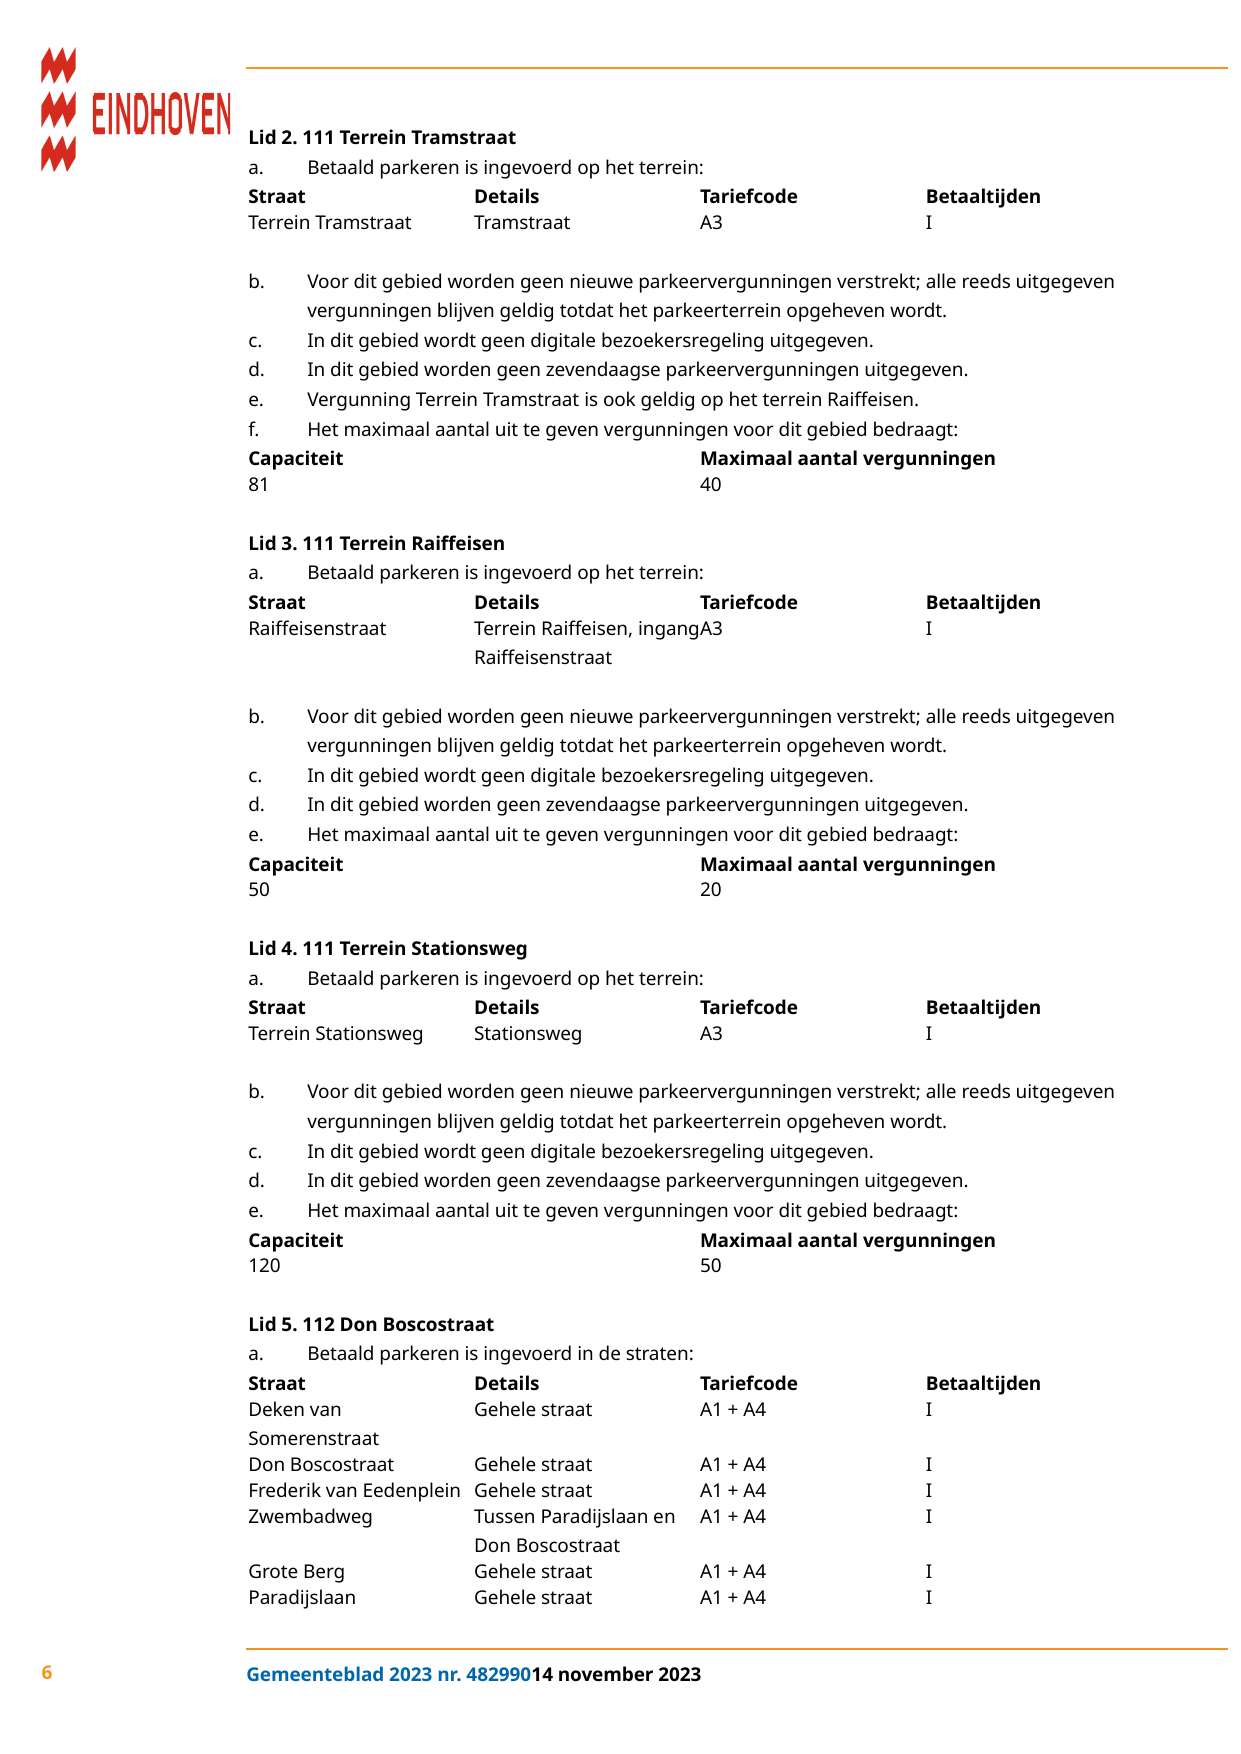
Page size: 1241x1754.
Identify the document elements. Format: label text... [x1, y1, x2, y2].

table_header Maximaal aantal vergunningen [700, 446, 1152, 471]
list Betaald parkeren is ingevoerd op het terrein: [248, 154, 1152, 180]
text Lid 5. 112 Don Boscostraat [248, 1311, 1152, 1337]
list Voor dit gebied worden geen nieuwe parkeervergunningen verstrekt; alle reeds uitgegeven vergunningen blijven geldig totdat het parkeerterrein opgeheven wordt. [248, 1079, 1152, 1134]
table_cell Raiffeisenstraat [248, 615, 474, 670]
list In dit gebied worden geen zevendaagse parkeervergunningen uitgegeven. [248, 792, 1152, 817]
table_cell A3 [700, 615, 926, 670]
list In dit gebied wordt geen digitale bezoekersregeling uitgegeven. [248, 327, 1152, 353]
text Lid 4. 111 Terrein Stationsweg [248, 935, 1152, 961]
list In dit gebied wordt geen digitale bezoekersregeling uitgegeven. [248, 762, 1152, 788]
table_header Capaciteit [248, 1227, 700, 1252]
table_cell I [926, 209, 1152, 235]
table_header Maximaal aantal vergunningen [700, 851, 1152, 877]
table_header Straat [248, 589, 474, 615]
table_header Details [474, 184, 700, 209]
table_cell 40 [700, 471, 1152, 497]
table_cell Gehele straat [474, 1396, 700, 1451]
table_header Capaciteit [248, 446, 700, 471]
list Voor dit gebied worden geen nieuwe parkeervergunningen verstrekt; alle reeds uitgegeven vergunningen blijven geldig totdat het parkeerterrein opgeheven wordt. [248, 703, 1152, 758]
table_cell A1 + A4 [700, 1396, 926, 1451]
table_cell Deken van Somerenstraat [248, 1396, 474, 1451]
table_header Tariefcode [700, 589, 926, 615]
list Betaald parkeren is ingevoerd in de straten: [248, 1341, 1152, 1366]
table_cell A1 + A4 [700, 1477, 926, 1503]
table_cell I [926, 1396, 1152, 1451]
text Lid 3. 111 Terrein Raiffeisen [248, 530, 1152, 556]
table_cell A1 + A4 [700, 1584, 926, 1609]
table_header Details [474, 589, 700, 615]
table_header Betaaltijden [926, 589, 1152, 615]
table_header Straat [248, 1370, 474, 1396]
table_cell Paradijslaan [248, 1584, 474, 1609]
list In dit gebied wordt geen digitale bezoekersregeling uitgegeven. [248, 1138, 1152, 1164]
table_cell I [926, 1558, 1152, 1584]
table_cell Stationsweg [474, 1020, 700, 1046]
table_cell Tussen Paradijslaan en Don Boscostraat [474, 1503, 700, 1558]
table_cell I [926, 1503, 1152, 1558]
table_cell Don Boscostraat [248, 1451, 474, 1477]
list Het maximaal aantal uit te geven vergunningen voor dit gebied bedraagt: [248, 416, 1152, 442]
table_header Tariefcode [700, 184, 926, 209]
list Betaald parkeren is ingevoerd op het terrein: [248, 965, 1152, 991]
table_cell Frederik van Eedenplein [248, 1477, 474, 1503]
table_cell A1 + A4 [700, 1558, 926, 1584]
table_cell 50 [700, 1253, 1152, 1278]
table_header Details [474, 995, 700, 1020]
list Vergunning Terrein Tramstraat is ook geldig op het terrein Raiffeisen. [248, 386, 1152, 412]
table_cell Grote Berg [248, 1558, 474, 1584]
table_header Straat [248, 184, 474, 209]
table_header Betaaltijden [926, 995, 1152, 1020]
table_cell Terrein Raiffeisen, ingang Raiffeisenstraat [474, 615, 700, 670]
table_cell I [926, 1584, 1152, 1609]
picture [41, 47, 231, 172]
table_cell I [926, 1451, 1152, 1477]
table_header Straat [248, 995, 474, 1020]
table_cell Gehele straat [474, 1584, 700, 1609]
table_cell Gehele straat [474, 1558, 700, 1584]
list In dit gebied worden geen zevendaagse parkeervergunningen uitgegeven. [248, 357, 1152, 382]
table_cell A1 + A4 [700, 1503, 926, 1558]
table_cell Gehele straat [474, 1451, 700, 1477]
list Betaald parkeren is ingevoerd op het terrein: [248, 559, 1152, 585]
table_cell A3 [700, 209, 926, 235]
table_cell Zwembadweg [248, 1503, 474, 1558]
table_header Capaciteit [248, 851, 700, 877]
table_cell 50 [248, 877, 700, 902]
table_header Details [474, 1370, 700, 1396]
table_header Betaaltijden [926, 184, 1152, 209]
table_cell Gehele straat [474, 1477, 700, 1503]
table_cell I [926, 615, 1152, 670]
table_cell I [926, 1477, 1152, 1503]
list Het maximaal aantal uit te geven vergunningen voor dit gebied bedraagt: [248, 1197, 1152, 1223]
table_cell A3 [700, 1020, 926, 1046]
table_header Betaaltijden [926, 1370, 1152, 1396]
table_cell Terrein Tramstraat [248, 209, 474, 235]
list In dit gebied worden geen zevendaagse parkeervergunningen uitgegeven. [248, 1167, 1152, 1193]
table_cell Tramstraat [474, 209, 700, 235]
table_header Tariefcode [700, 995, 926, 1020]
text Lid 2. 111 Terrein Tramstraat [248, 124, 1152, 150]
list Voor dit gebied worden geen nieuwe parkeervergunningen verstrekt; alle reeds uitgegeven vergunningen blijven geldig totdat het parkeerterrein opgeheven wordt. [248, 268, 1152, 323]
table_cell A1 + A4 [700, 1451, 926, 1477]
table_header Tariefcode [700, 1370, 926, 1396]
table_cell I [926, 1020, 1152, 1046]
table_header Maximaal aantal vergunningen [700, 1227, 1152, 1252]
table_cell 20 [700, 877, 1152, 902]
table_cell 120 [248, 1253, 700, 1278]
list Het maximaal aantal uit te geven vergunningen voor dit gebied bedraagt: [248, 821, 1152, 847]
table_cell Terrein Stationsweg [248, 1020, 474, 1046]
table_cell 81 [248, 471, 700, 497]
